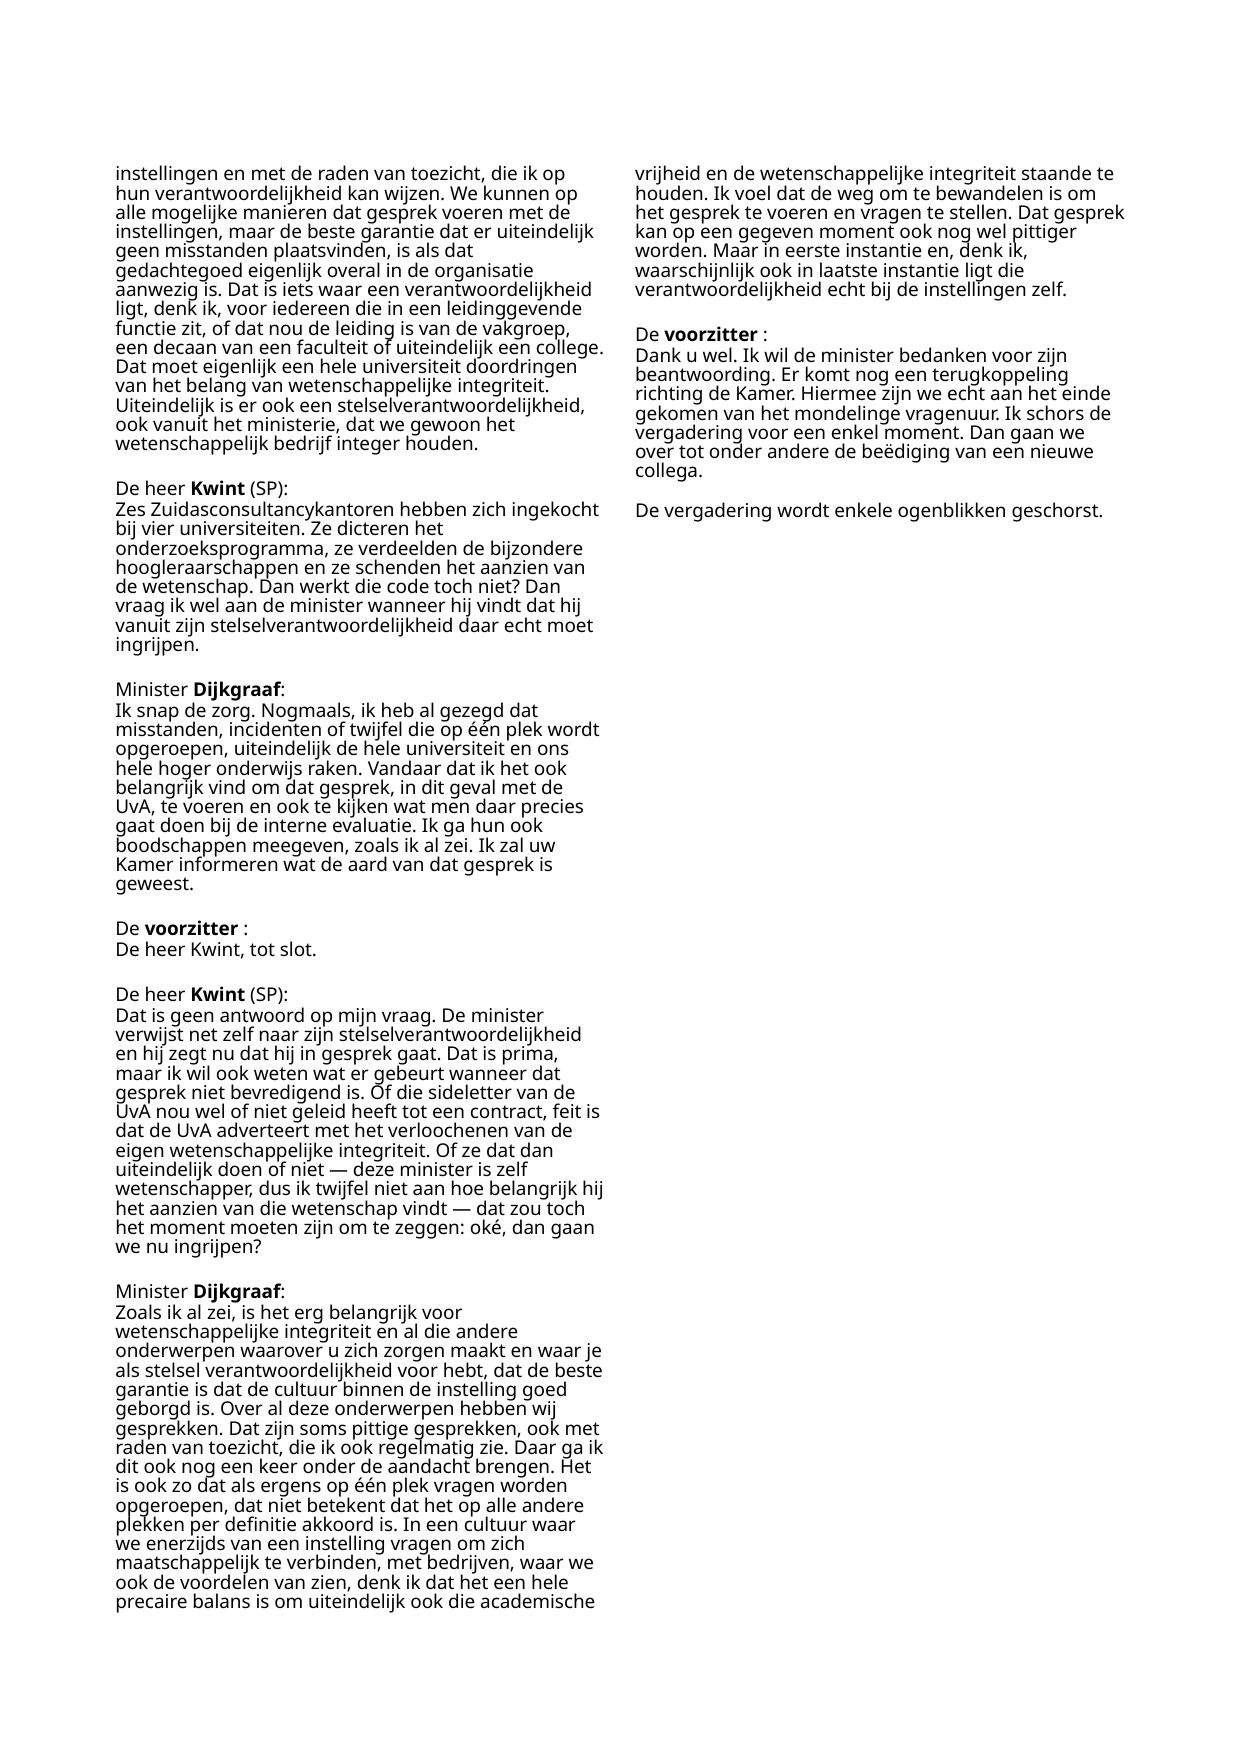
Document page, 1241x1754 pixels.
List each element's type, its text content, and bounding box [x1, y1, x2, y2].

text De heer Kwint, tot slot. [115, 941, 605, 960]
text Zes Zuidasconsultancykantoren hebben zich ingekocht bij vier universiteiten. Ze dicteren het onderzoeksprogramma, ze verdeelden de bijzondere hoogleraarschappen en ze schenden het aanzien van de wetenschap. Dan werkt die code toch niet? Dan vraag ik wel aan de minister wanneer hij vindt dat hij vanuit zijn stelselverantwoordelijkheid daar echt moet ingrijpen. [115, 501, 605, 655]
text Minister Dijkgraaf: [115, 676, 605, 702]
text De heer Kwint (SP): [115, 475, 605, 501]
text vrijheid en de wetenschappelijke integriteit staande te houden. Ik voel dat de weg om te bewandelen is om het gesprek te voeren en vragen te stellen. Dat gesprek kan op een gegeven moment ook nog wel pittiger worden. Maar in eerste instantie en, denk ik, waarschijnlijk ook in laatste instantie ligt die verantwoordelijkheid echt bij de instellingen zelf. [635, 165, 1125, 300]
text De voorzitter : [115, 915, 605, 941]
text Zoals ik al zei, is het erg belangrijk voor wetenschappelijke integriteit en al die andere onderwerpen waarover u zich zorgen maakt en waar je als stelsel verantwoordelijkheid voor hebt, dat de beste garantie is dat de cultuur binnen de instelling goed geborgd is. Over al deze onderwerpen hebben wij gesprekken. Dat zijn soms pittige gesprekken, ook met raden van toezicht, die ik ook regelmatig zie. Daar ga ik dit ook nog een keer onder de aandacht brengen. Het is ook zo dat als ergens op één plek vragen worden opgeroepen, dat niet betekent dat het op alle andere plekken per definitie akkoord is. In een cultuur waar we enerzijds van een instelling vragen om zich maatschappelijk te verbinden, met bedrijven, waar we ook de voordelen van zien, denk ik dat het een hele precaire balans is om uiteindelijk ook die academische [115, 1304, 605, 1612]
text instellingen en met de raden van toezicht, die ik op hun verantwoordelijkheid kan wijzen. We kunnen op alle mogelijke manieren dat gesprek voeren met de instellingen, maar de beste garantie dat er uiteindelijk geen misstanden plaatsvinden, is als dat gedachtegoed eigenlijk overal in de organisatie aanwezig is. Dat is iets waar een verantwoordelijkheid ligt, denk ik, voor iedereen die in een leidinggevende functie zit, of dat nou de leiding is van de vakgroep, een decaan van een faculteit of uiteindelijk een college. Dat moet eigenlijk een hele universiteit doordringen van het belang van wetenschappelijke integriteit. Uiteindelijk is er ook een stelselverantwoordelijkheid, ook vanuit het ministerie, dat we gewoon het wetenschappelijk bedrijf integer houden. [115, 165, 605, 454]
text De voorzitter : [635, 321, 1125, 347]
text Minister Dijkgraaf: [115, 1278, 605, 1304]
text De heer Kwint (SP): [115, 981, 605, 1007]
text De vergadering wordt enkele ogenblikken geschorst. [635, 502, 1125, 522]
text Ik snap de zorg. Nogmaals, ik heb al gezegd dat misstanden, incidenten of twijfel die op één plek wordt opgeroepen, uiteindelijk de hele universiteit en ons hele hoger onderwijs raken. Vandaar dat ik het ook belangrijk vind om dat gesprek, in dit geval met de UvA, te voeren en ook te kijken wat men daar precies gaat doen bij de interne evaluatie. Ik ga hun ook boodschappen meegeven, zoals ik al zei. Ik zal uw Kamer informeren wat de aard van dat gesprek is geweest. [115, 702, 605, 894]
text Dat is geen antwoord op mijn vraag. De minister verwijst net zelf naar zijn stelselverantwoordelijkheid en hij zegt nu dat hij in gesprek gaat. Dat is prima, maar ik wil ook weten wat er gebeurt wanneer dat gesprek niet bevredigend is. Of die sideletter van de UvA nou wel of niet geleid heeft tot een contract, feit is dat de UvA adverteert met het verloochenen van de eigen wetenschappelijke integriteit. Of ze dat dan uiteindelijk doen of niet — deze minister is zelf wetenschapper, dus ik twijfel niet aan hoe belangrijk hij het aanzien van die wetenschap vindt — dat zou toch het moment moeten zijn om te zeggen: oké, dan gaan we nu ingrijpen? [115, 1007, 605, 1257]
text Dank u wel. Ik wil de minister bedanken voor zijn beantwoording. Er komt nog een terugkoppeling richting de Kamer. Hiermee zijn we echt aan het einde gekomen van het mondelinge vragenuur. Ik schors de vergadering voor een enkel moment. Dan gaan we over tot onder andere de beëdiging van een nieuwe collega. [635, 347, 1125, 482]
